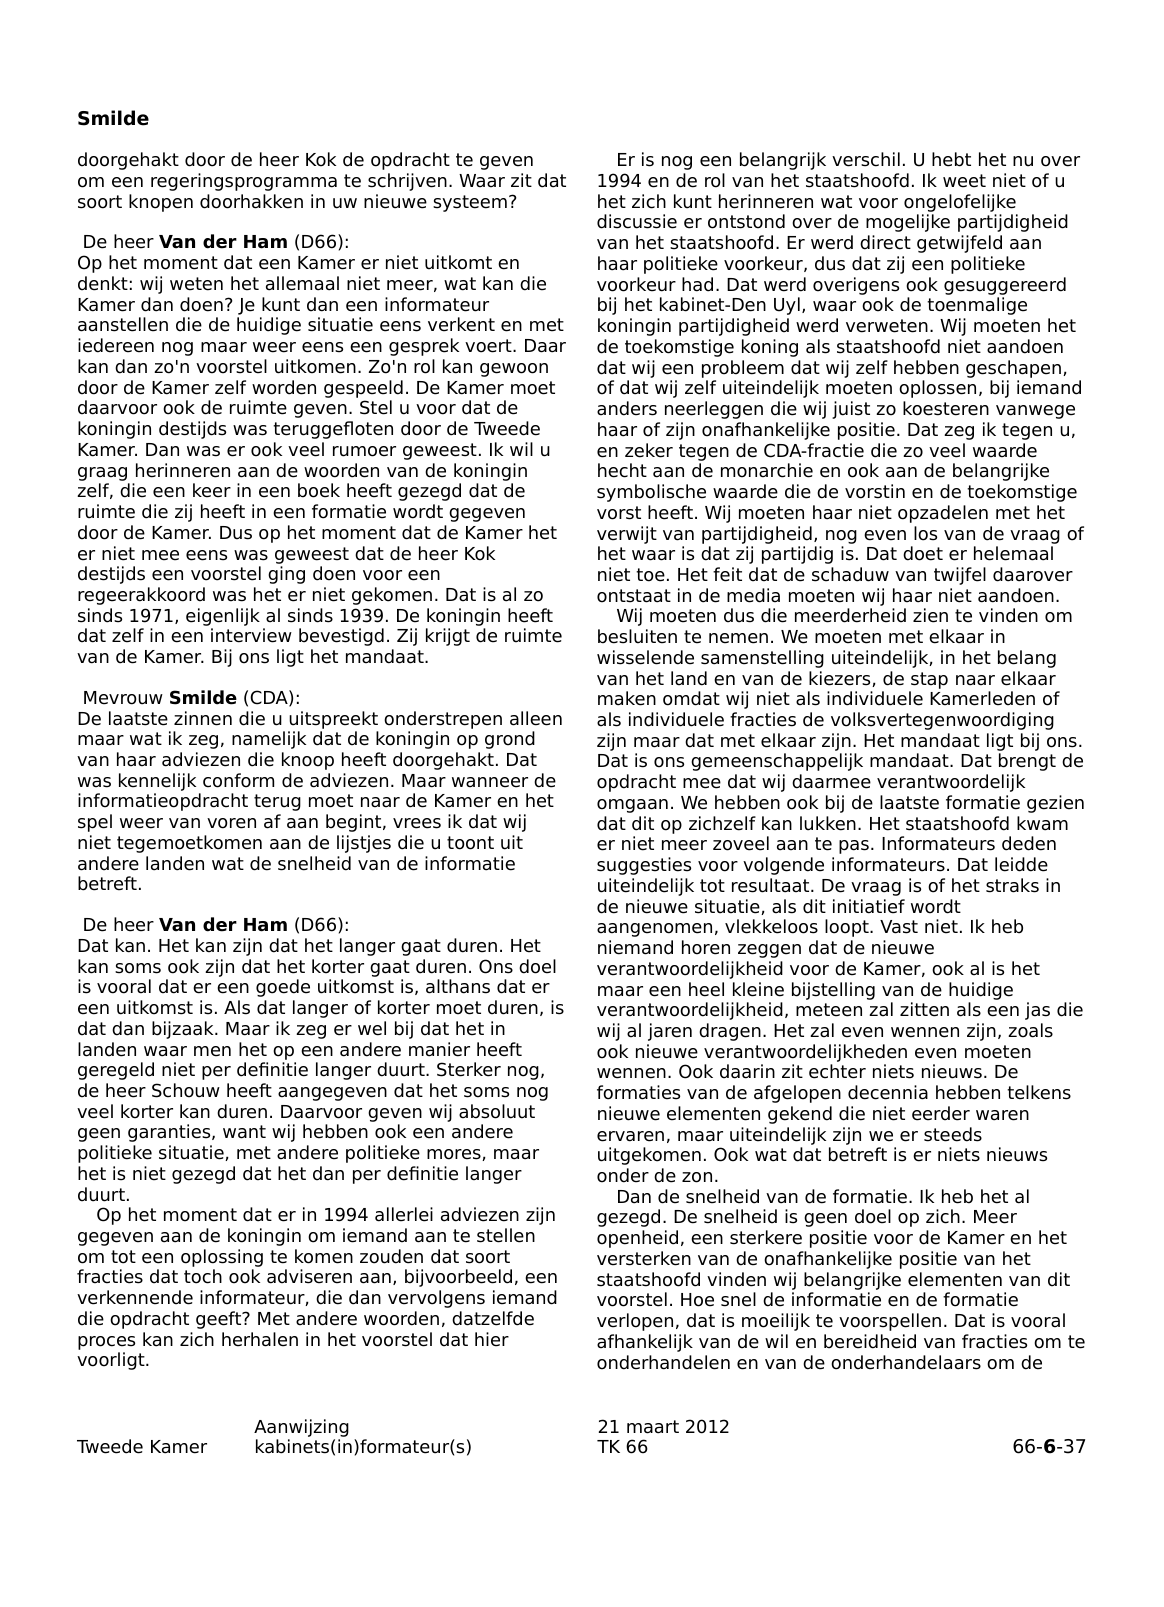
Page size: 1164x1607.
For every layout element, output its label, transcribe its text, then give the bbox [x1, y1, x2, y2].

text De laatste zinnen die u uitspreekt onderstrepen alleen maar wat ik zeg, namelijk dat de koningin op grond van haar adviezen die knoop heeft doorgehakt. Dat was kennelijk conform de adviezen. Maar wanneer de informatieopdracht terug moet naar de Kamer en het spel weer van voren af aan begint, vrees ik dat wij niet tegemoetkomen aan de lijstjes die u toont uit andere landen wat de snelheid van de informatie betreft. [77, 708, 567, 895]
text Er is nog een belangrijk verschil. U hebt het nu over 1994 en de rol van het staatshoofd. Ik weet niet of u het zich kunt herinneren wat voor ongelofelijke discussie er ontstond over de mogelijke partijdigheid van het staatshoofd. Er werd direct getwijfeld aan haar politieke voorkeur, dus dat zij een politieke voorkeur had. Dat werd overigens ook gesuggereerd bij het kabinet-Den Uyl, waar ook de toenmalige koningin partijdigheid werd verweten. Wij moeten het de toekomstige koning als staatshoofd niet aandoen dat wij een probleem dat wij zelf hebben geschapen, of dat wij zelf uiteindelijk moeten oplossen, bij iemand anders neerleggen die wij juist zo koesteren vanwege haar of zijn onafhankelijke positie. Dat zeg ik tegen u, en zeker tegen de CDA-fractie die zo veel waarde hecht aan de monarchie en ook aan de belangrijke symbolische waarde die de vorstin en de toekomstige vorst heeft. Wij moeten haar niet opzadelen met het verwijt van partijdigheid, nog even los van de vraag of het waar is dat zij partijdig is. Dat doet er helemaal niet toe. Het feit dat de schaduw van twijfel daarover ontstaat in de media moeten wij haar niet aandoen. [596, 150, 1087, 606]
text doorgehakt door de heer Kok de opdracht te geven om een regeringsprogramma te schrijven. Waar zit dat soort knopen doorhakken in uw nieuwe systeem? [77, 150, 567, 212]
text Dan de snelheid van de formatie. Ik heb het al gezegd. De snelheid is geen doel op zich. Meer openheid, een sterkere positie voor de Kamer en het versterken van de onafhankelijke positie van het staatshoofd vinden wij belangrijke elementen van dit voorstel. Hoe snel de informatie en de formatie verlopen, dat is moeilijk te voorspellen. Dat is vooral afhankelijk van de wil en bereidheid van fracties om te onderhandelen en van de onderhandelaars om de [596, 1187, 1087, 1373]
text Mevrouw Smilde (CDA): [77, 688, 567, 708]
text De heer Van der Ham (D66): [77, 915, 567, 936]
text De heer Van der Ham (D66): [77, 232, 567, 253]
text Wij moeten dus die meerderheid zien te vinden om besluiten te nemen. We moeten met elkaar in wisselende samenstelling uiteindelijk, in het belang van het land en van de kiezers, de stap naar elkaar maken omdat wij niet als individuele Kamerleden of als individuele fracties de volksvertegenwoordiging zijn maar dat met elkaar zijn. Het mandaat ligt bij ons. Dat is ons gemeenschappelijk mandaat. Dat brengt de opdracht mee dat wij daarmee verantwoordelijk omgaan. We hebben ook bij de laatste formatie gezien dat dit op zichzelf kan lukken. Het staatshoofd kwam er niet meer zoveel aan te pas. Informateurs deden suggesties voor volgende informateurs. Dat leidde uiteindelijk tot resultaat. De vraag is of het straks in de nieuwe situatie, als dit initiatief wordt aangenomen, vlekkeloos loopt. Vast niet. Ik heb niemand horen zeggen dat de nieuwe verantwoordelijkheid voor de Kamer, ook al is het maar een heel kleine bijstelling van de huidige verantwoordelijkheid, meteen zal zitten als een jas die wij al jaren dragen. Het zal even wennen zijn, zoals ook nieuwe verantwoordelijkheden even moeten wennen. Ook daarin zit echter niets nieuws. De formaties van de afgelopen decennia hebben telkens nieuwe elementen gekend die niet eerder waren ervaren, maar uiteindelijk zijn we er steeds uitgekomen. Ook wat dat betreft is er niets nieuws onder de zon. [596, 606, 1087, 1187]
text Op het moment dat een Kamer er niet uitkomt en denkt: wij weten het allemaal niet meer, wat kan die Kamer dan doen? Je kunt dan een informateur aanstellen die de huidige situatie eens verkent en met iedereen nog maar weer eens een gesprek voert. Daar kan dan zo'n voorstel uitkomen. Zo'n rol kan gewoon door de Kamer zelf worden gespeeld. De Kamer moet daarvoor ook de ruimte geven. Stel u voor dat de koningin destijds was teruggefloten door de Tweede Kamer. Dan was er ook veel rumoer geweest. Ik wil u graag herinneren aan de woorden van de koningin zelf, die een keer in een boek heeft gezegd dat de ruimte die zij heeft in een formatie wordt gegeven door de Kamer. Dus op het moment dat de Kamer het er niet mee eens was geweest dat de heer Kok destijds een voorstel ging doen voor een regeerakkoord was het er niet gekomen. Dat is al zo sinds 1971, eigenlijk al sinds 1939. De koningin heeft dat zelf in een interview bevestigd. Zij krijgt de ruimte van de Kamer. Bij ons ligt het mandaat. [77, 253, 567, 668]
text Dat kan. Het kan zijn dat het langer gaat duren. Het kan soms ook zijn dat het korter gaat duren. Ons doel is vooral dat er een goede uitkomst is, althans dat er een uitkomst is. Als dat langer of korter moet duren, is dat dan bijzaak. Maar ik zeg er wel bij dat het in landen waar men het op een andere manier heeft geregeld niet per definitie langer duurt. Sterker nog, de heer Schouw heeft aangegeven dat het soms nog veel korter kan duren. Daarvoor geven wij absoluut geen garanties, want wij hebben ook een andere politieke situatie, met andere politieke mores, maar het is niet gezegd dat het dan per definitie langer duurt. [77, 936, 567, 1205]
text Op het moment dat er in 1994 allerlei adviezen zijn gegeven aan de koningin om iemand aan te stellen om tot een oplossing te komen zouden dat soort fracties dat toch ook adviseren aan, bijvoorbeeld, een verkennende informateur, die dan vervolgens iemand die opdracht geeft? Met andere woorden, datzelfde proces kan zich herhalen in het voorstel dat hier voorligt. [77, 1205, 567, 1371]
